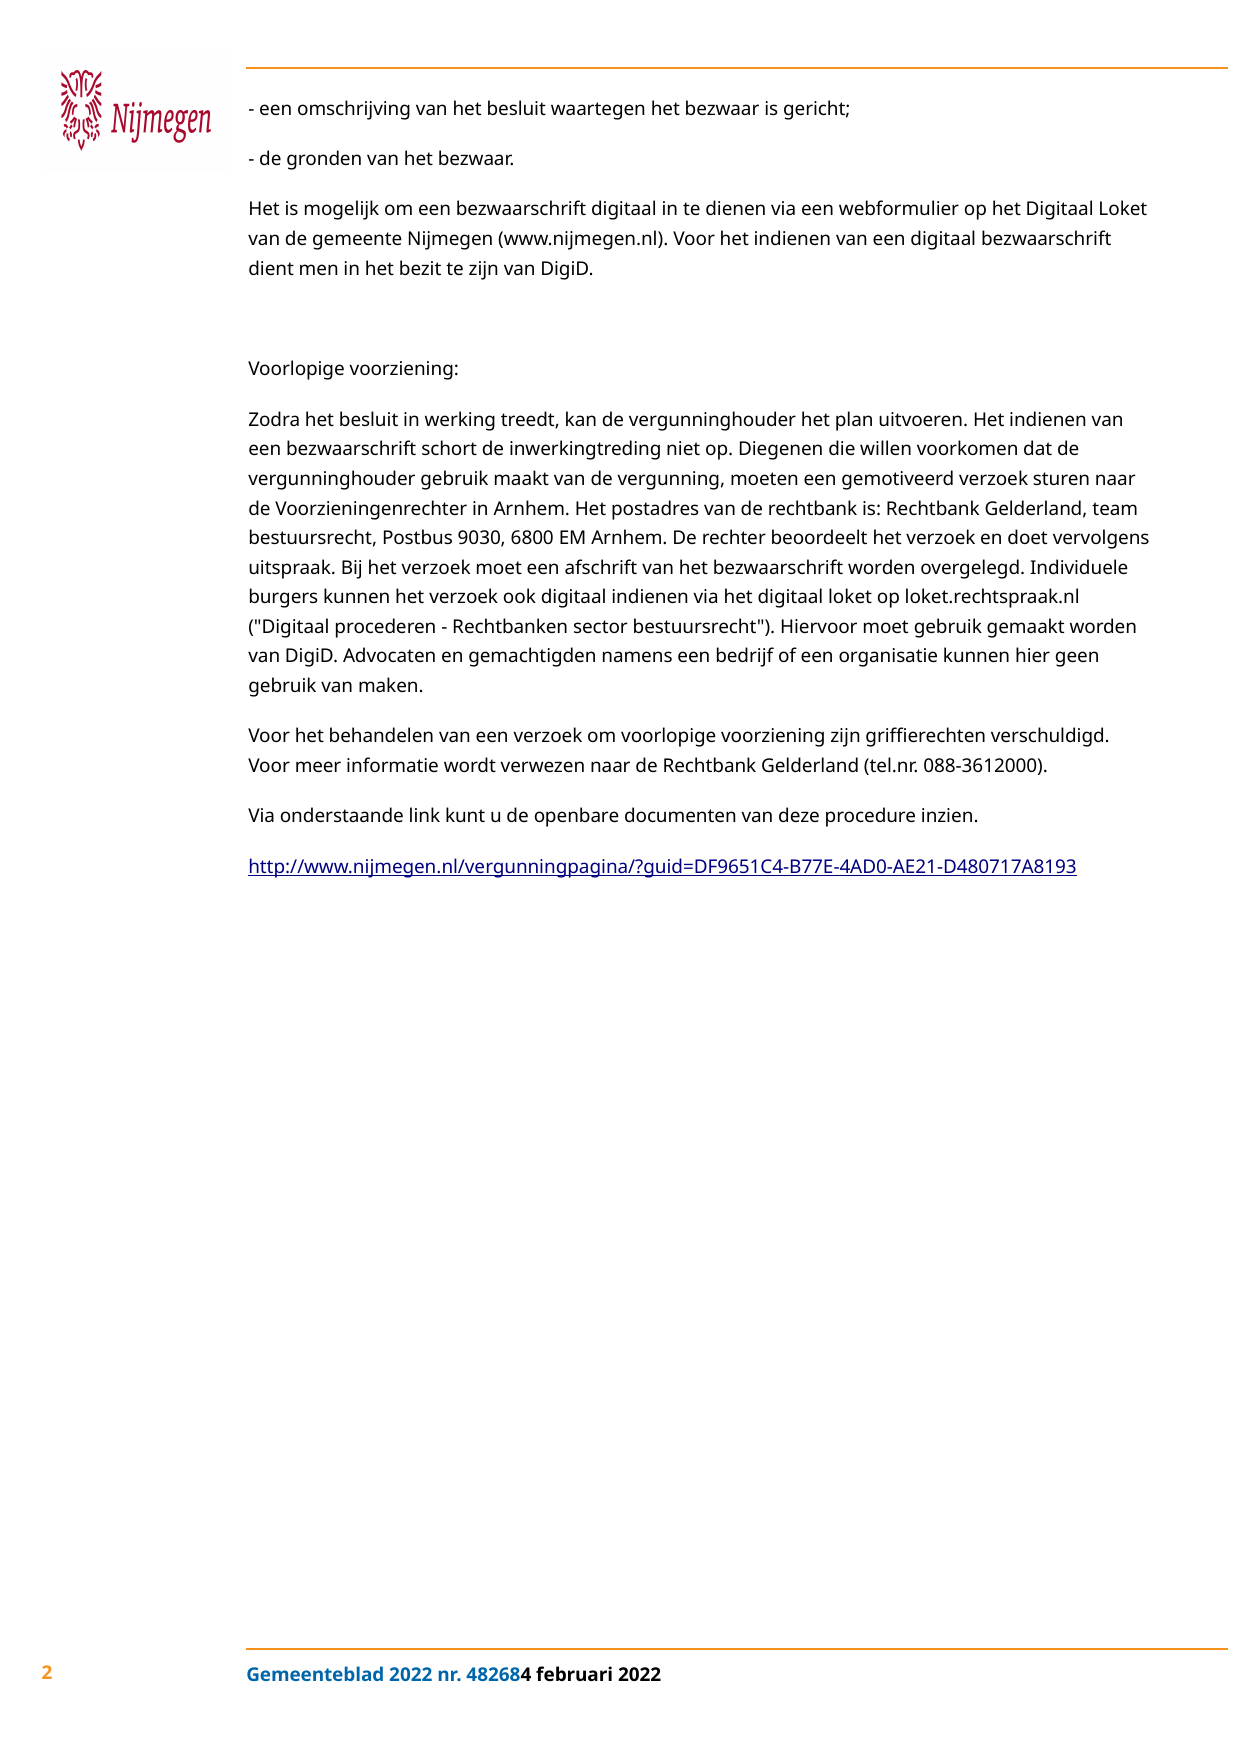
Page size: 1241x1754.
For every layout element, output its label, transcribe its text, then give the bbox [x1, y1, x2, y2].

text Voor het behandelen van een verzoek om voorlopige voorziening zijn griffierechten verschuldigd. Voor meer informatie wordt verwezen naar de Rechtbank Gelderland (tel.nr. 088-3612000). [248, 723, 1152, 778]
text Het is mogelijk om een bezwaarschrift digitaal in te dienen via een webformulier op het Digitaal Loket van de gemeente Nijmegen (www.nijmegen.nl). Voor het indienen van een digitaal bezwaarschrift dient men in het bezit te zijn van DigiD. [248, 196, 1152, 281]
text http://www.nijmegen.nl/vergunningpagina/?guid=DF9651C4-B77E-4AD0-AE21-D480717A8193 [248, 853, 1152, 879]
text - de gronden van het bezwaar. [248, 145, 1152, 171]
text - een omschrijving van het besluit waartegen het bezwaar is gericht; [248, 95, 1152, 121]
text Via onderstaande link kunt u de openbare documenten van deze procedure inzien. [248, 803, 1152, 828]
text Zodra het besluit in werking treedt, kan de vergunninghouder het plan uitvoeren. Het indienen van een bezwaarschrift schort de inwerkingtreding niet op. Diegenen die willen voorkomen dat de vergunninghouder gebruik maakt van de vergunning, moeten een gemotiveerd verzoek sturen naar de Voorzieningenrechter in Arnhem. Het postadres van de rechtbank is: Rechtbank Gelderland, team bestuursrecht, Postbus 9030, 6800 EM Arnhem. De rechter beoordeelt het verzoek en doet vervolgens uitspraak. Bij het verzoek moet een afschrift van het bezwaarschrift worden overgelegd. Individuele burgers kunnen het verzoek ook digitaal indienen via het digitaal loket op loket.rechtspraak.nl ("Digitaal procederen - Rechtbanken sector bestuursrecht"). Hiervoor moet gebruik gemaakt worden van DigiD. Advocaten en gemachtigden namens een bedrijf of een organisatie kunnen hier geen gebruik van maken. [248, 406, 1152, 698]
text Voorlopige voorziening: [248, 356, 1152, 381]
picture [41, 47, 231, 172]
